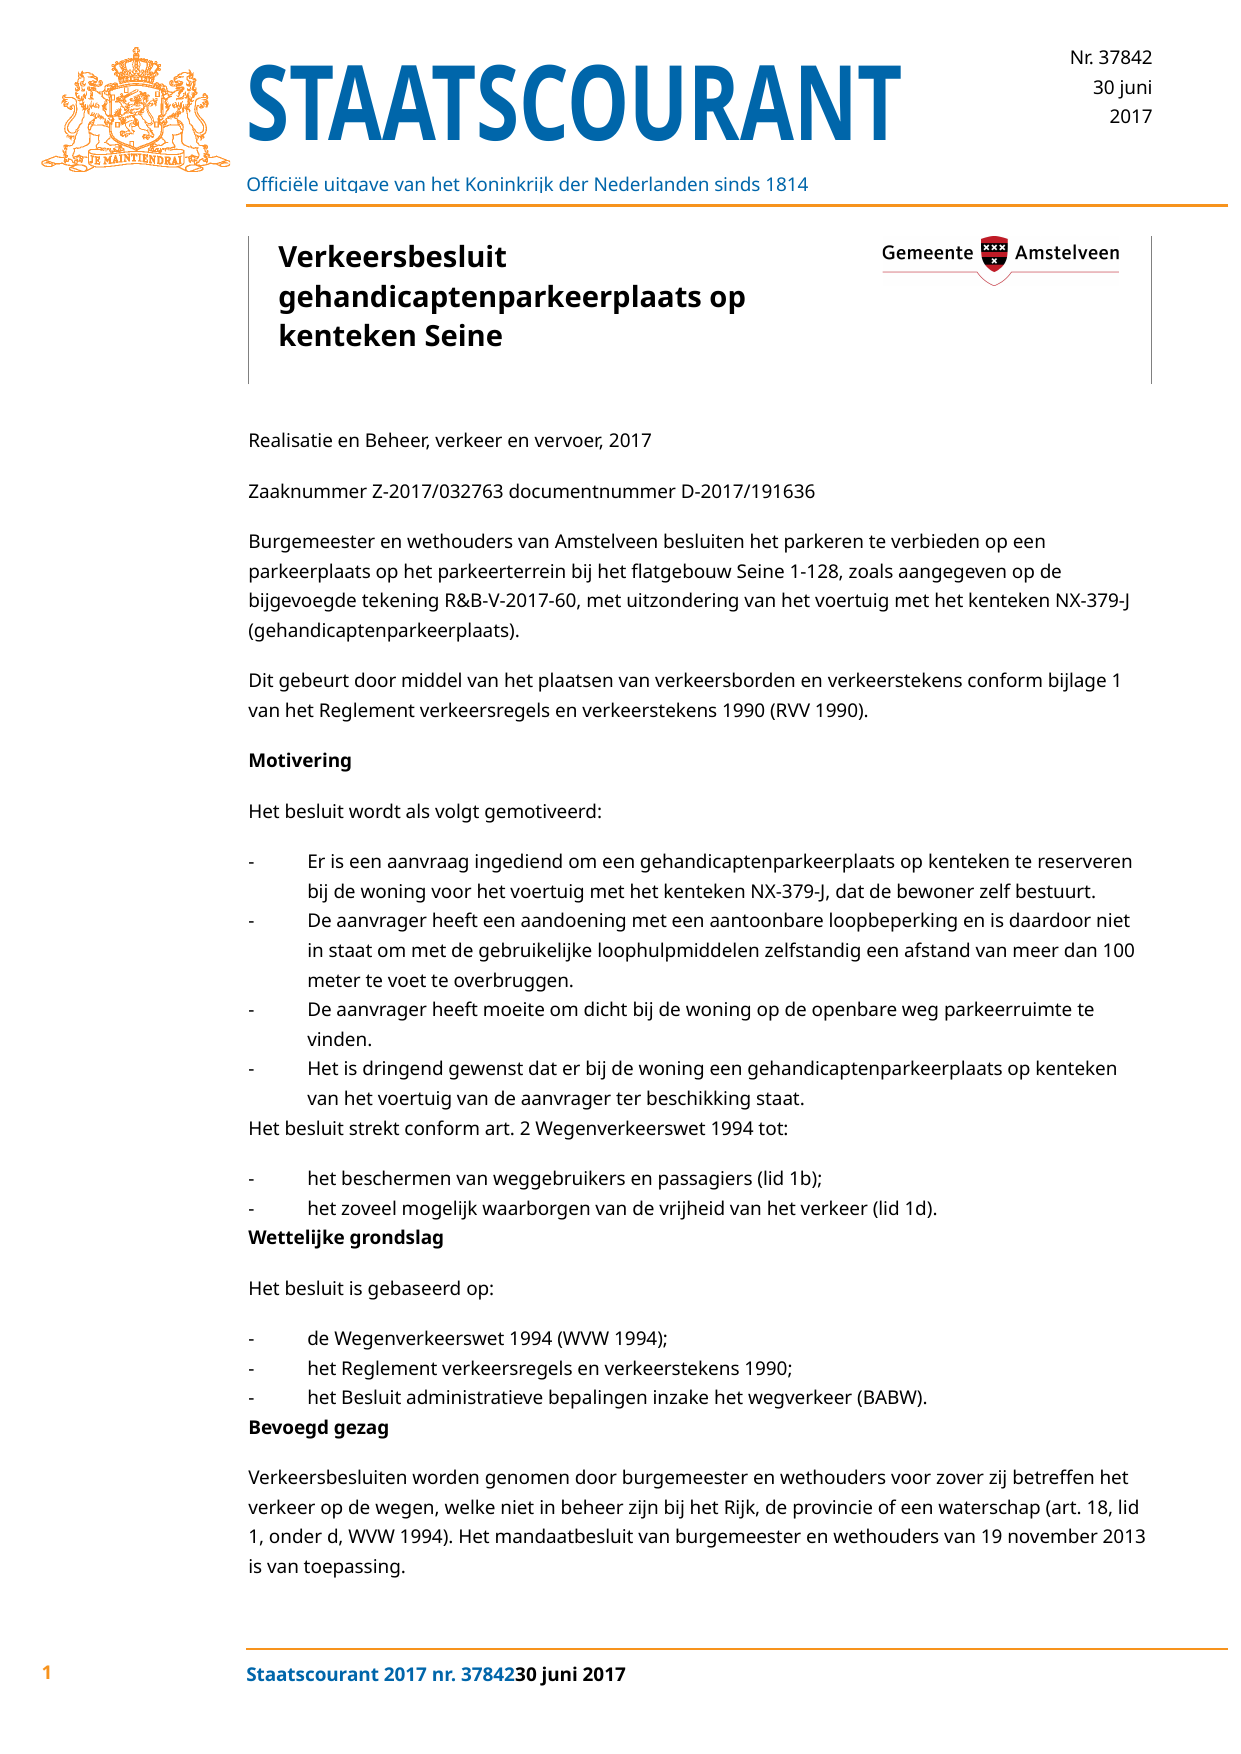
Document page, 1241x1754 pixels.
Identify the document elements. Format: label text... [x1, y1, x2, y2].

text Het besluit wordt als volgt gemotiveerd: [248, 798, 1152, 824]
text Zaaknummer Z-2017/032763 documentnummer D-2017/191636 [248, 478, 1152, 504]
table_header [850, 236, 1151, 384]
list het beschermen van weggebruikers en passagiers (lid 1b); [248, 1165, 1152, 1191]
text Realisatie en Beheer, verkeer en vervoer, 2017 [248, 428, 1152, 453]
text Verkeersbesluiten worden genomen door burgemeester en wethouders voor zover zij betreffen het verkeer op de wegen, welke niet in beheer zijn bij het Rijk, de provincie of een waterschap (art. 18, lid 1, onder d, WVW 1994). Het mandaatbesluit van burgemeester en wethouders van 19 november 2013 is van toepassing. [248, 1464, 1152, 1579]
table_header Verkeersbesluit gehandicaptenparkeerplaats op kenteken Seine [249, 236, 850, 384]
text Motivering [248, 748, 1152, 773]
text Burgemeester en wethouders van Amstelveen besluiten het parkeren te verbieden op een parkeerplaats op het parkeerterrein bij het flatgebouw Seine 1-128, zoals aangegeven op de bijgevoegde tekening R&B-V-2017-60, met uitzondering van het voertuig met het kenteken NX-379-J (gehandicaptenparkeerplaats). [248, 528, 1152, 643]
list Het is dringend gewenst dat er bij de woning een gehandicaptenparkeerplaats op kenteken van het voertuig van de aanvrager ter beschikking staat. [248, 1056, 1152, 1111]
picture [41, 47, 231, 172]
list de Wegenverkeerswet 1994 (WVW 1994); [248, 1325, 1152, 1351]
picture [882, 236, 1119, 286]
text Het besluit is gebaseerd op: [248, 1275, 1152, 1300]
list het zoveel mogelijk waarborgen van de vrijheid van het verkeer (lid 1d). [248, 1195, 1152, 1220]
list het Besluit administratieve bepalingen inzake het wegverkeer (BABW). [248, 1384, 1152, 1410]
text Wettelijke grondslag [248, 1224, 1152, 1250]
text Het besluit strekt conform art. 2 Wegenverkeerswet 1994 tot: [248, 1115, 1152, 1140]
text Bevoegd gezag [248, 1414, 1152, 1439]
list De aanvrager heeft een aandoening met een aantoonbare loopbeperking en is daardoor niet in staat om met de gebruikelijke loophulpmiddelen zelfstandig een afstand van meer dan 100 meter te voet te overbruggen. [248, 908, 1152, 992]
list Er is een aanvraag ingediend om een gehandicaptenparkeerplaats op kenteken te reserveren bij de woning voor het voertuig met het kenteken NX-379-J, dat de bewoner zelf bestuurt. [248, 848, 1152, 904]
list De aanvrager heeft moeite om dicht bij de woning op de openbare weg parkeerruimte te vinden. [248, 996, 1152, 1052]
text Dit gebeurt door middel van het plaatsen van verkeersborden en verkeerstekens conform bijlage 1 van het Reglement verkeersregels en verkeerstekens 1990 (RVV 1990). [248, 668, 1152, 723]
list het Reglement verkeersregels en verkeerstekens 1990; [248, 1355, 1152, 1380]
